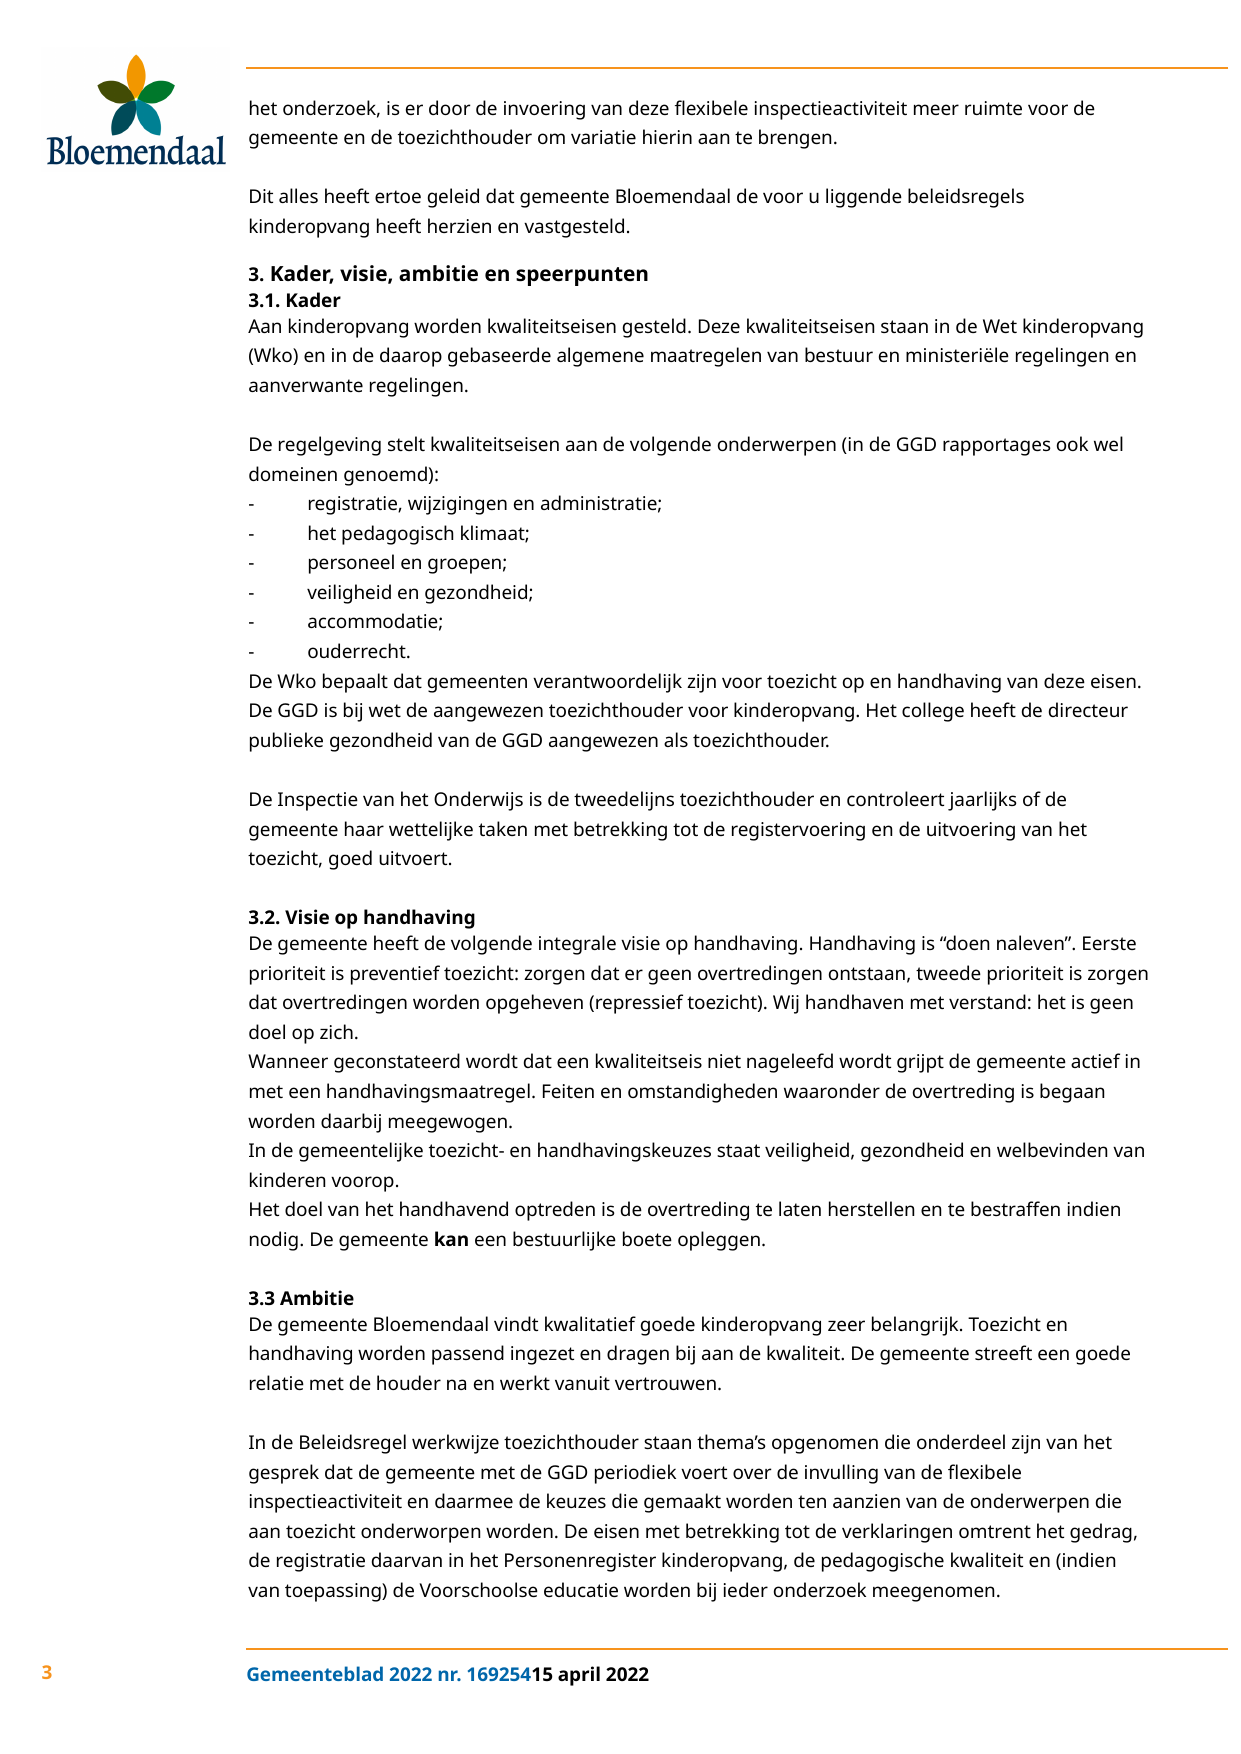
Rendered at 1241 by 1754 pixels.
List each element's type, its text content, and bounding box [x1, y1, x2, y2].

list personeel en groepen; [248, 549, 1152, 575]
text 3.2. Visie op handhaving [248, 904, 1152, 930]
text 3.1. Kader [248, 287, 1152, 313]
text De Inspectie van het Onderwijs is de tweedelijns toezichthouder en controleert jaarlijks of de gemeente haar wettelijke taken met betrekking tot de registervoering en de uitvoering van het toezicht, goed uitvoert. [248, 786, 1152, 871]
text In de gemeentelijke toezicht- en handhavingskeuzes staat veiligheid, gezondheid en welbevinden van kinderen voorop. [248, 1137, 1152, 1193]
text De gemeente heeft de volgende integrale visie op handhaving. Handhaving is “doen naleven”. Eerste prioriteit is preventief toezicht: zorgen dat er geen overtredingen ontstaan, tweede prioriteit is zorgen dat overtredingen worden opgeheven (repressief toezicht). Wij handhaven met verstand: het is geen doel op zich. [248, 930, 1152, 1045]
text Wanneer geconstateerd wordt dat een kwaliteitseis niet nageleefd wordt grijpt de gemeente actief in met een handhavingsmaatregel. Feiten en omstandigheden waaronder de overtreding is begaan worden daarbij meegewogen. [248, 1049, 1152, 1133]
text De regelgeving stelt kwaliteitseisen aan de volgende onderwerpen (in de GGD rapportages ook wel domeinen genoemd): [248, 431, 1152, 487]
list registratie, wijzigingen en administratie; [248, 490, 1152, 516]
text In de Beleidsregel werkwijze toezichthouder staan thema’s opgenomen die onderdeel zijn van het gesprek dat de gemeente met de GGD periodiek voert over de invulling van de flexibele inspectieactiviteit en daarmee de keuzes die gemaakt worden ten aanzien van de onderwerpen die aan toezicht onderworpen worden. De eisen met betrekking tot de verklaringen omtrent het gedrag, de registratie daarvan in het Personenregister kinderopvang, de pedagogische kwaliteit en (indien van toepassing) de Voorschoolse educatie worden bij ieder onderzoek meegenomen. [248, 1429, 1152, 1603]
text 3.3 Ambitie [248, 1285, 1152, 1311]
text De gemeente Bloemendaal vindt kwalitatief goede kinderopvang zeer belangrijk. Toezicht en handhaving worden passend ingezet en dragen bij aan de kwaliteit. De gemeente streeft een goede relatie met de houder na en werkt vanuit vertrouwen. [248, 1311, 1152, 1396]
text het onderzoek, is er door de invoering van deze flexibele inspectieactiviteit meer ruimte voor de gemeente en de toezichthouder om variatie hierin aan te brengen. [248, 95, 1152, 150]
text 3. Kader, visie, ambitie en speerpunten [248, 259, 1152, 287]
list ouderrecht. [248, 638, 1152, 664]
picture [41, 47, 231, 172]
list veiligheid en gezondheid; [248, 579, 1152, 605]
text Aan kinderopvang worden kwaliteitseisen gesteld. Deze kwaliteitseisen staan in de Wet kinderopvang (Wko) en in de daarop gebaseerde algemene maatregelen van bestuur en ministeriële regelingen en aanverwante regelingen. [248, 313, 1152, 398]
text Dit alles heeft ertoe geleid dat gemeente Bloemendaal de voor u liggende beleidsregels kinderopvang heeft herzien en vastgesteld. [248, 183, 1152, 239]
text De Wko bepaalt dat gemeenten verantwoordelijk zijn voor toezicht op en handhaving van deze eisen. De GGD is bij wet de aangewezen toezichthouder voor kinderopvang. Het college heeft de directeur publieke gezondheid van de GGD aangewezen als toezichthouder. [248, 668, 1152, 753]
text Het doel van het handhavend optreden is de overtreding te laten herstellen en te bestraffen indien nodig. De gemeente kan een bestuurlijke boete opleggen. [248, 1197, 1152, 1252]
list het pedagogisch klimaat; [248, 520, 1152, 546]
list accommodatie; [248, 609, 1152, 634]
